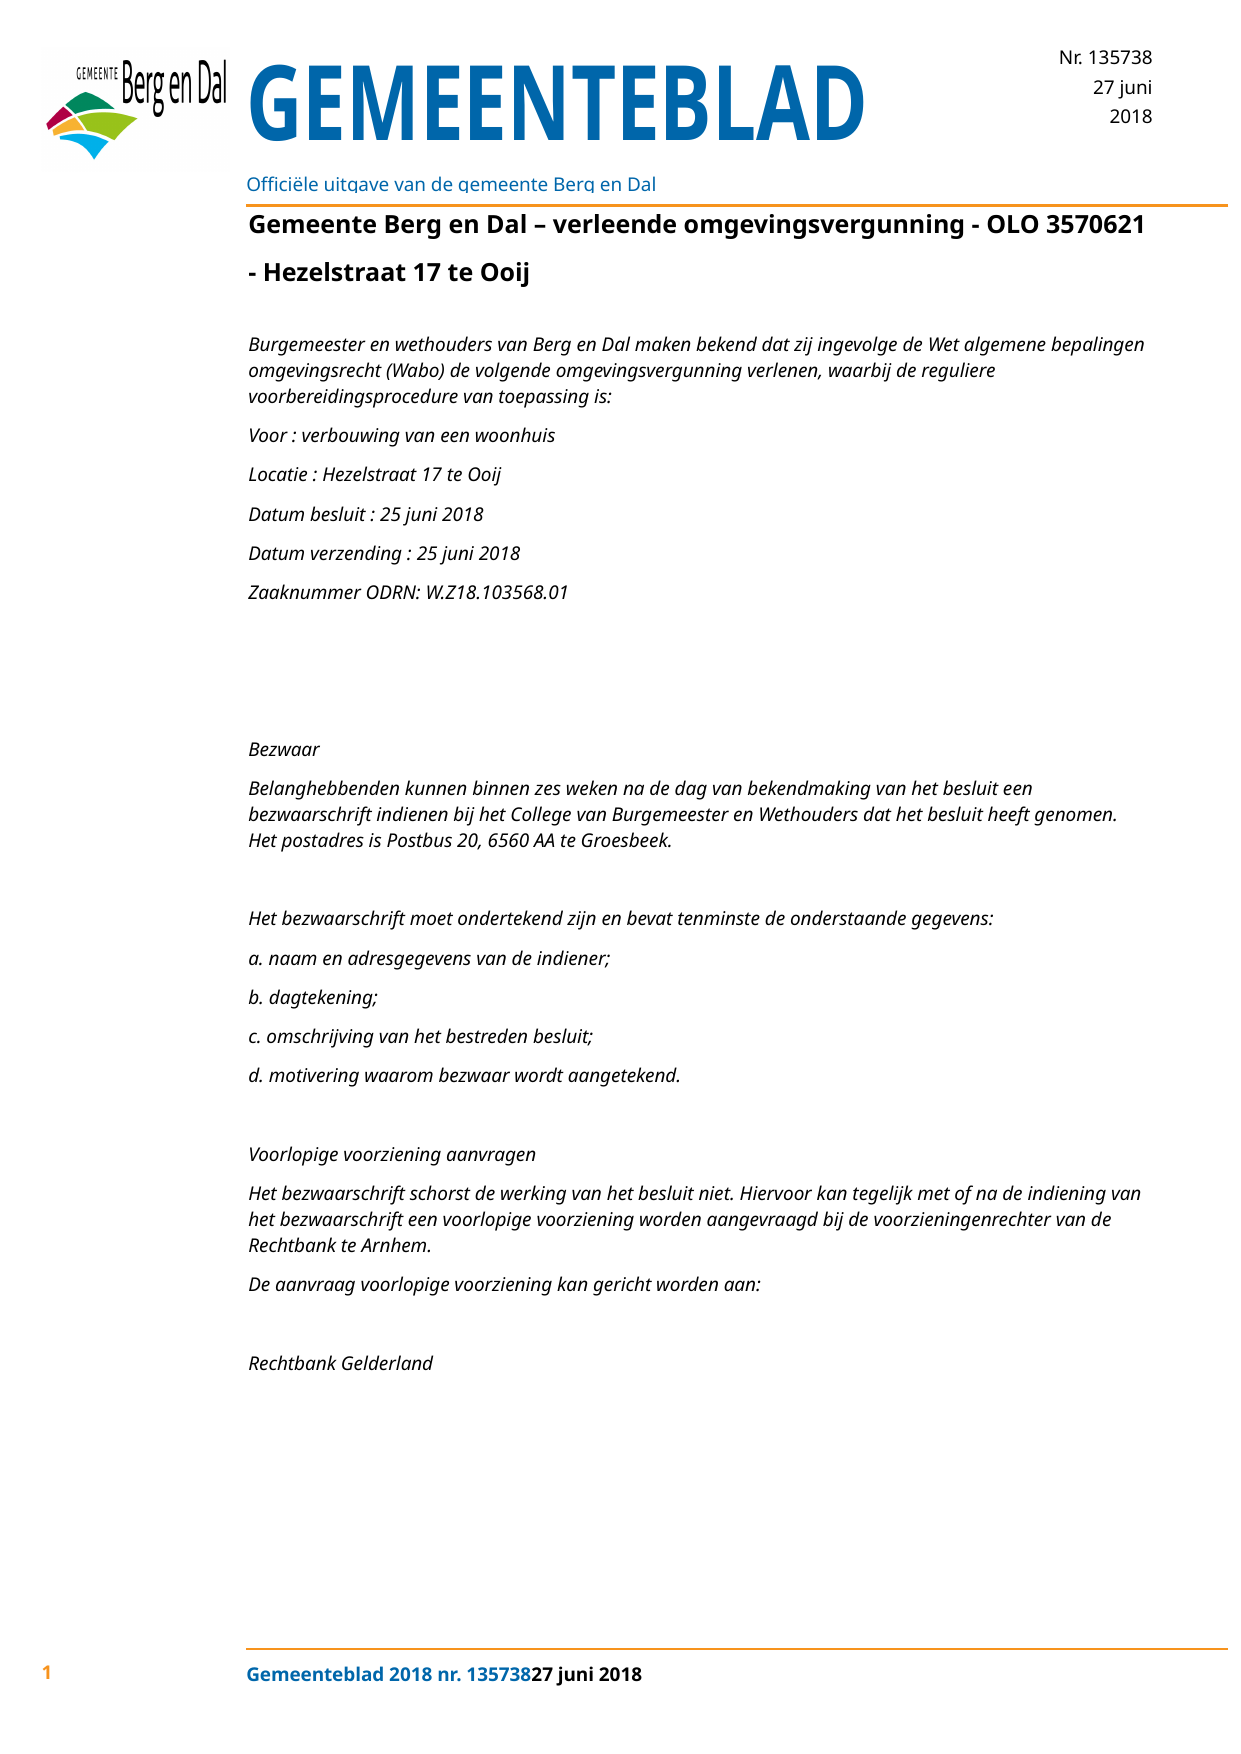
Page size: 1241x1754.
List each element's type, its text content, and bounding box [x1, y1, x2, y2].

text Locatie : Hezelstraat 17 te Ooij [248, 461, 1152, 487]
text Gemeente Berg en Dal – verleende omgevingsvergunning - OLO 3570621 - Hezelstraat 17 te Ooij [248, 207, 1152, 288]
text Voor : verbouwing van een woonhuis [248, 422, 1152, 448]
text Voorlopige voorziening aanvragen [248, 1141, 1152, 1167]
text Rechtbank Gelderland [248, 1350, 1152, 1376]
text d. motivering waarom bezwaar wordt aangetekend. [248, 1063, 1152, 1088]
text b. dagtekening; [248, 984, 1152, 1010]
text Belanghebbenden kunnen binnen zes weken na de dag van bekendmaking van het besluit een bezwaarschrift indienen bij het College van Burgemeester en Wethouders dat het besluit heeft genomen. Het postadres is Postbus 20, 6560 AA te Groesbeek. [248, 776, 1152, 853]
text De aanvraag voorlopige voorziening kan gericht worden aan: [248, 1271, 1152, 1297]
text a. naam en adresgegevens van de indiener; [248, 945, 1152, 971]
text Datum besluit : 25 juni 2018 [248, 501, 1152, 526]
text Zaaknummer ODRN: W.Z18.103568.01 [248, 579, 1152, 605]
text Datum verzending : 25 juni 2018 [248, 540, 1152, 566]
picture [41, 47, 231, 172]
text Het bezwaarschrift moet ondertekend zijn en bevat tenminste de onderstaande gegevens: [248, 906, 1152, 931]
text c. omschrijving van het bestreden besluit; [248, 1023, 1152, 1049]
text Burgemeester en wethouders van Berg en Dal maken bekend dat zij ingevolge de Wet algemene bepalingen omgevingsrecht (Wabo) de volgende omgevingsvergunning verlenen, waarbij de reguliere voorbereidingsprocedure van toepassing is: [248, 331, 1152, 409]
text Bezwaar [248, 736, 1152, 762]
text Het bezwaarschrift schorst de werking van het besluit niet. Hiervoor kan tegelijk met of na de indiening van het bezwaarschrift een voorlopige voorziening worden aangevraagd bij de voorzieningenrechter van de Rechtbank te Arnhem. [248, 1181, 1152, 1258]
